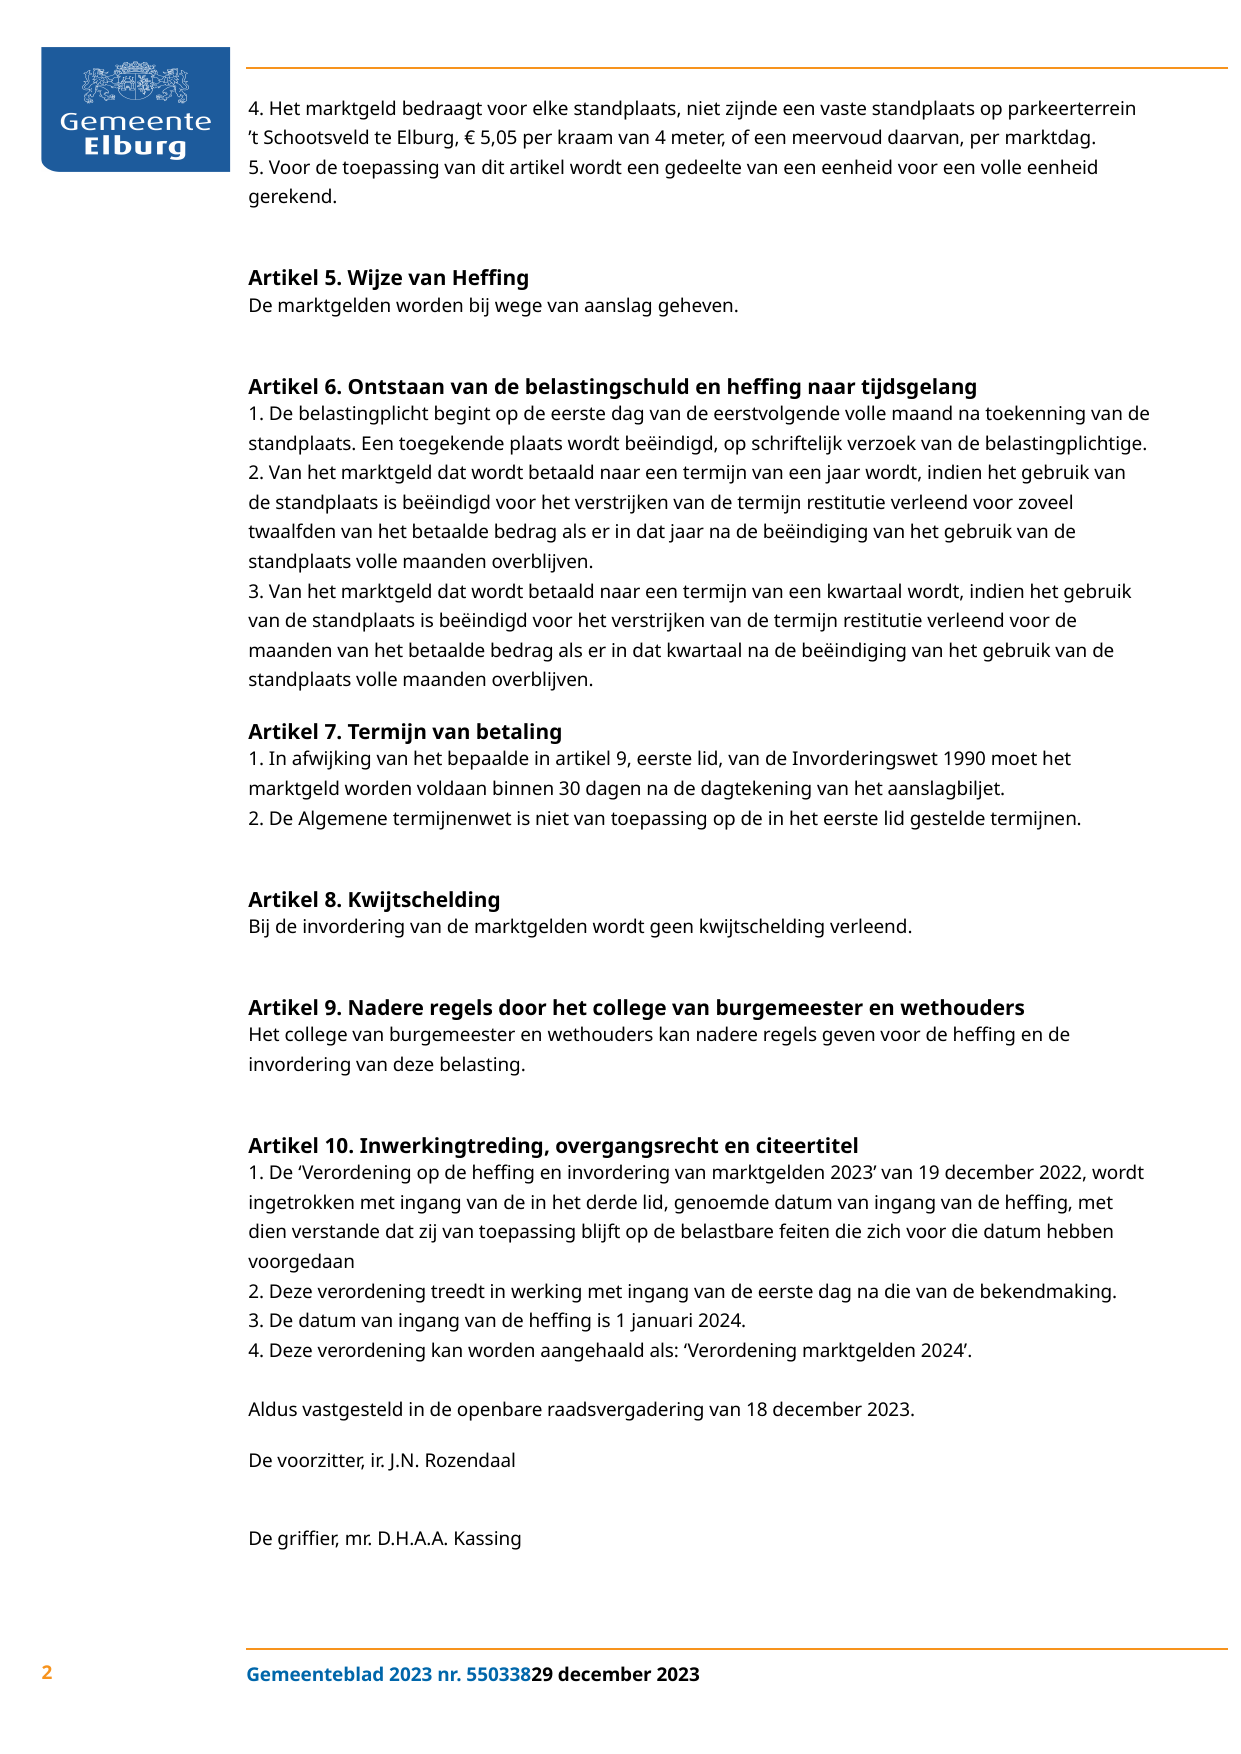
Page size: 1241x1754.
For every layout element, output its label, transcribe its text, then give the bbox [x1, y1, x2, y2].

text 4. Deze verordening kan worden aangehaald als: ‘Verordening marktgelden 2024’. [248, 1337, 1152, 1363]
text De marktgelden worden bij wege van aanslag geheven. [248, 292, 1152, 318]
text 2. Van het marktgeld dat wordt betaald naar een termijn van een jaar wordt, indien het gebruik van de standplaats is beëindigd voor het verstrijken van de termijn restitutie verleend voor zoveel twaalfden van het betaalde bedrag als er in dat jaar na de beëindiging van het gebruik van de standplaats volle maanden overblijven. [248, 459, 1152, 574]
text Artikel 10. Inwerkingtreding, overgangsrecht en citeertitel [248, 1131, 1152, 1159]
text De voorzitter, ir. J.N. Rozendaal [248, 1448, 1152, 1473]
text 5. Voor de toepassing van dit artikel wordt een gedeelte van een eenheid voor een volle eenheid gerekend. [248, 154, 1152, 209]
text 1. In afwijking van het bepaalde in artikel 9, eerste lid, van de Invorderingswet 1990 moet het marktgeld worden voldaan binnen 30 dagen na de dagtekening van het aanslagbiljet. [248, 746, 1152, 801]
text Artikel 8. Kwijtschelding [248, 885, 1152, 913]
picture [41, 47, 231, 172]
text 2. Deze verordening treedt in werking met ingang van de eerste dag na die van de bekendmaking. [248, 1278, 1152, 1304]
text 4. Het marktgeld bedraagt voor elke standplaats, niet zijnde een vaste standplaats op parkeerterrein ’t Schootsveld te Elburg, € 5,05 per kraam van 4 meter, of een meervoud daarvan, per marktdag. [248, 95, 1152, 150]
text 1. De belastingplicht begint op de eerste dag van de eerstvolgende volle maand na toekenning van de standplaats. Een toegekende plaats wordt beëindigd, op schriftelijk verzoek van de belastingplichtige. [248, 400, 1152, 456]
text 2. De Algemene termijnenwet is niet van toepassing op de in het eerste lid gestelde termijnen. [248, 805, 1152, 830]
text Artikel 9. Nadere regels door het college van burgemeester en wethouders [248, 993, 1152, 1022]
text Bij de invordering van de marktgelden wordt geen kwijtschelding verleend. [248, 913, 1152, 939]
text 3. Van het marktgeld dat wordt betaald naar een termijn van een kwartaal wordt, indien het gebruik van de standplaats is beëindigd voor het verstrijken van de termijn restitutie verleend voor de maanden van het betaalde bedrag als er in dat kwartaal na de beëindiging van het gebruik van de standplaats volle maanden overblijven. [248, 578, 1152, 692]
text 1. De ‘Verordening op de heffing en invordering van marktgelden 2023’ van 19 december 2022, wordt ingetrokken met ingang van de in het derde lid, genoemde datum van ingang van de heffing, met dien verstande dat zij van toepassing blijft op de belastbare feiten die zich voor die datum hebben voorgedaan [248, 1159, 1152, 1274]
text Artikel 7. Termijn van betaling [248, 717, 1152, 746]
text De griffier, mr. D.H.A.A. Kassing [248, 1525, 1152, 1551]
text Aldus vastgesteld in de openbare raadsvergadering van 18 december 2023. [248, 1396, 1152, 1422]
text Het college van burgemeester en wethouders kan nadere regels geven voor de heffing en de invordering van deze belasting. [248, 1022, 1152, 1077]
text 3. De datum van ingang van de heffing is 1 januari 2024. [248, 1307, 1152, 1333]
text Artikel 5. Wijze van Heffing [248, 263, 1152, 292]
text Artikel 6. Ontstaan van de belastingschuld en heffing naar tijdsgelang [248, 372, 1152, 400]
